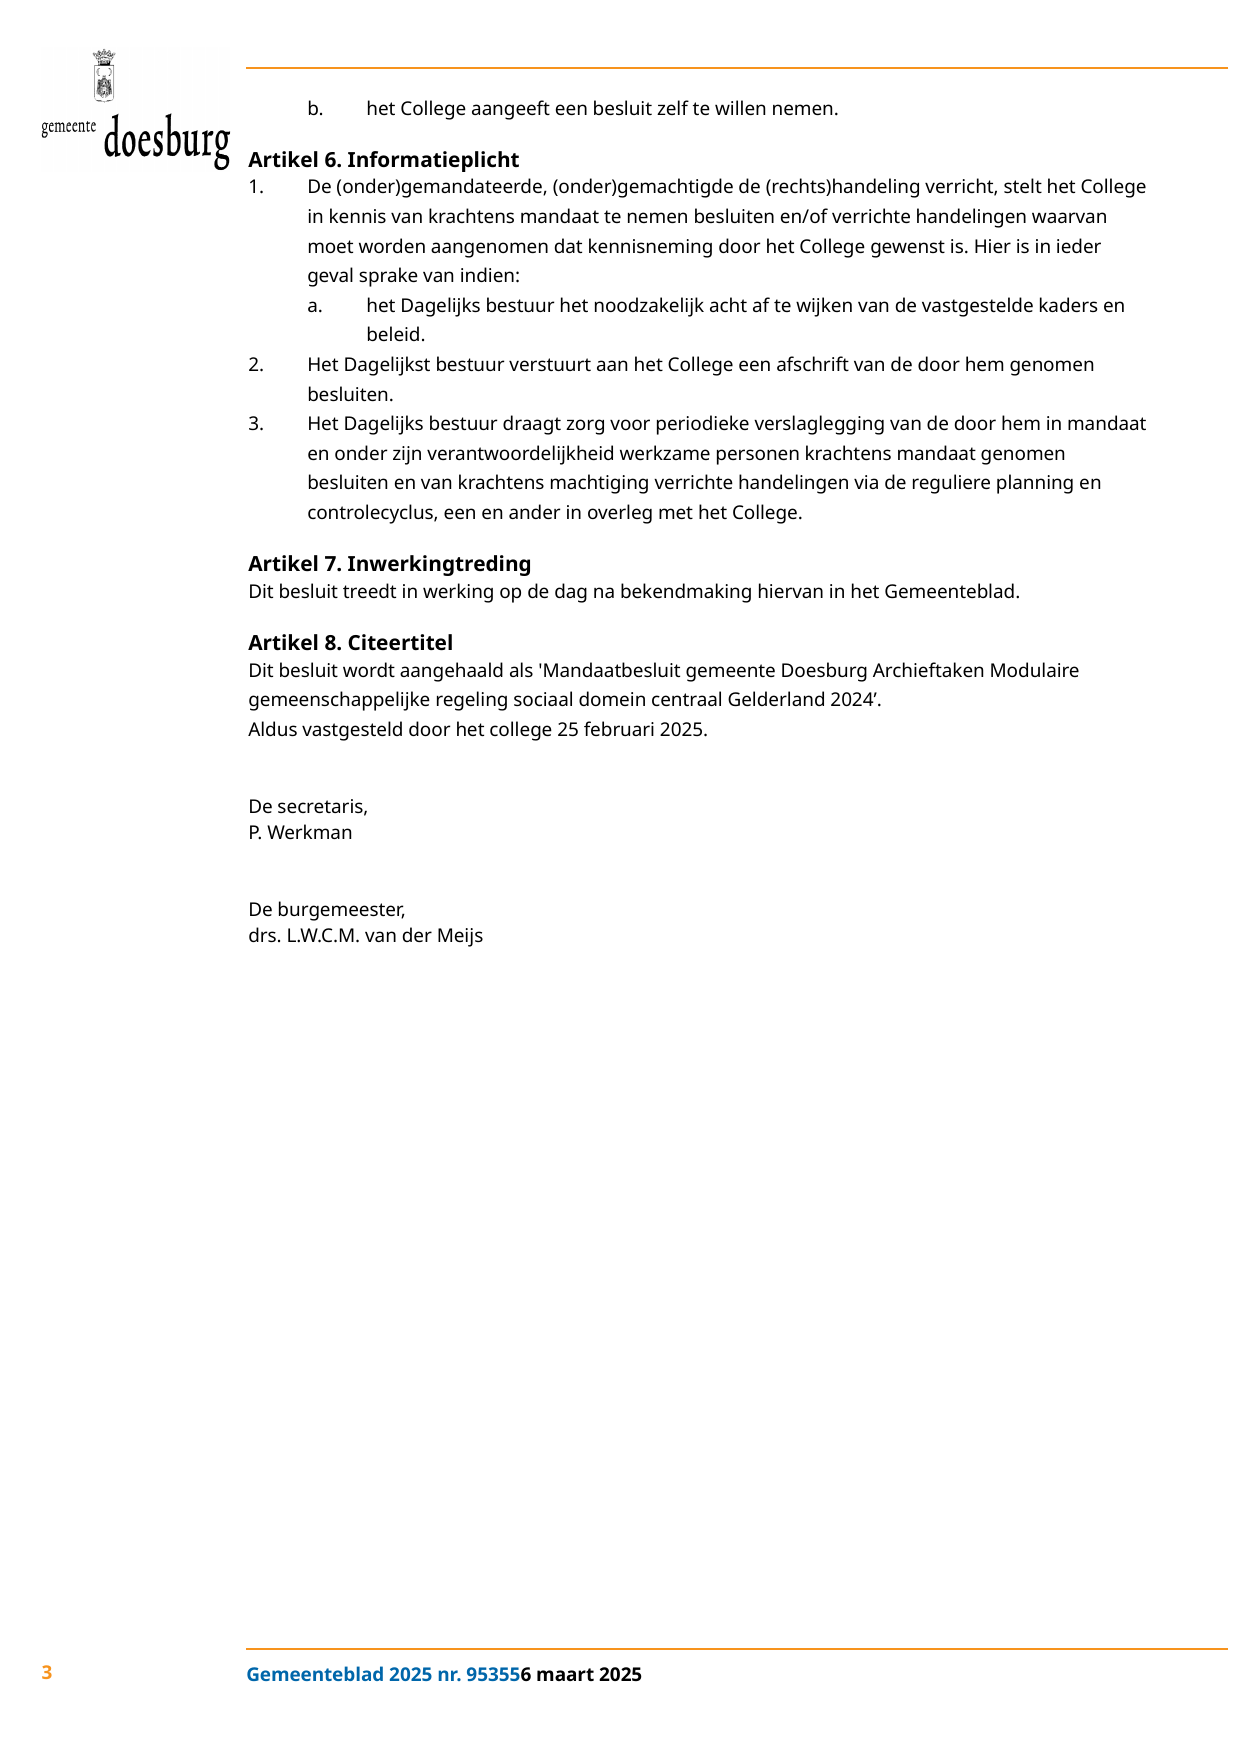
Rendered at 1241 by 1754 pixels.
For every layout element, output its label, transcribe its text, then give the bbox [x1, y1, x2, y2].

list De (onder)gemandateerde, (onder)gemachtigde de (rechts)handeling verricht, stelt het College in kennis van krachtens mandaat te nemen besluiten en/of verrichte handelingen waarvan moet worden aangenomen dat kennisneming door het College gewenst is. Hier is in ieder geval sprake van indien: [248, 174, 1152, 288]
text P. Werkman [248, 819, 1152, 844]
text Artikel 7. Inwerkingtreding [248, 549, 1152, 578]
text Artikel 6. Informatieplicht [248, 145, 1152, 174]
list Het Dagelijks bestuur draagt zorg voor periodieke verslaglegging van de door hem in mandaat en onder zijn verantwoordelijkheid werkzame personen krachtens mandaat genomen besluiten en van krachtens machtiging verrichte handelingen via de reguliere planning en controlecyclus, een en ander in overleg met het College. [248, 410, 1152, 525]
list het Dagelijks bestuur het noodzakelijk acht af te wijken van de vastgestelde kaders en beleid. [307, 292, 1152, 347]
picture [41, 47, 231, 172]
list Het Dagelijkst bestuur verstuurt aan het College een afschrift van de door hem genomen besluiten. [248, 351, 1152, 406]
list het College aangeeft een besluit zelf te willen nemen. [307, 95, 1152, 121]
text De secretaris, [248, 793, 1152, 819]
text De burgemeester, [248, 896, 1152, 922]
text Aldus vastgesteld door het college 25 februari 2025. [248, 716, 1152, 742]
text Dit besluit treedt in werking op de dag na bekendmaking hiervan in het Gemeenteblad. [248, 578, 1152, 604]
text Dit besluit wordt aangehaald als 'Mandaatbesluit gemeente Doesburg Archieftaken Modulaire gemeenschappelijke regeling sociaal domein centraal Gelderland 2024’. [248, 657, 1152, 712]
text Artikel 8. Citeertitel [248, 628, 1152, 657]
text drs. L.W.C.M. van der Meijs [248, 922, 1152, 947]
